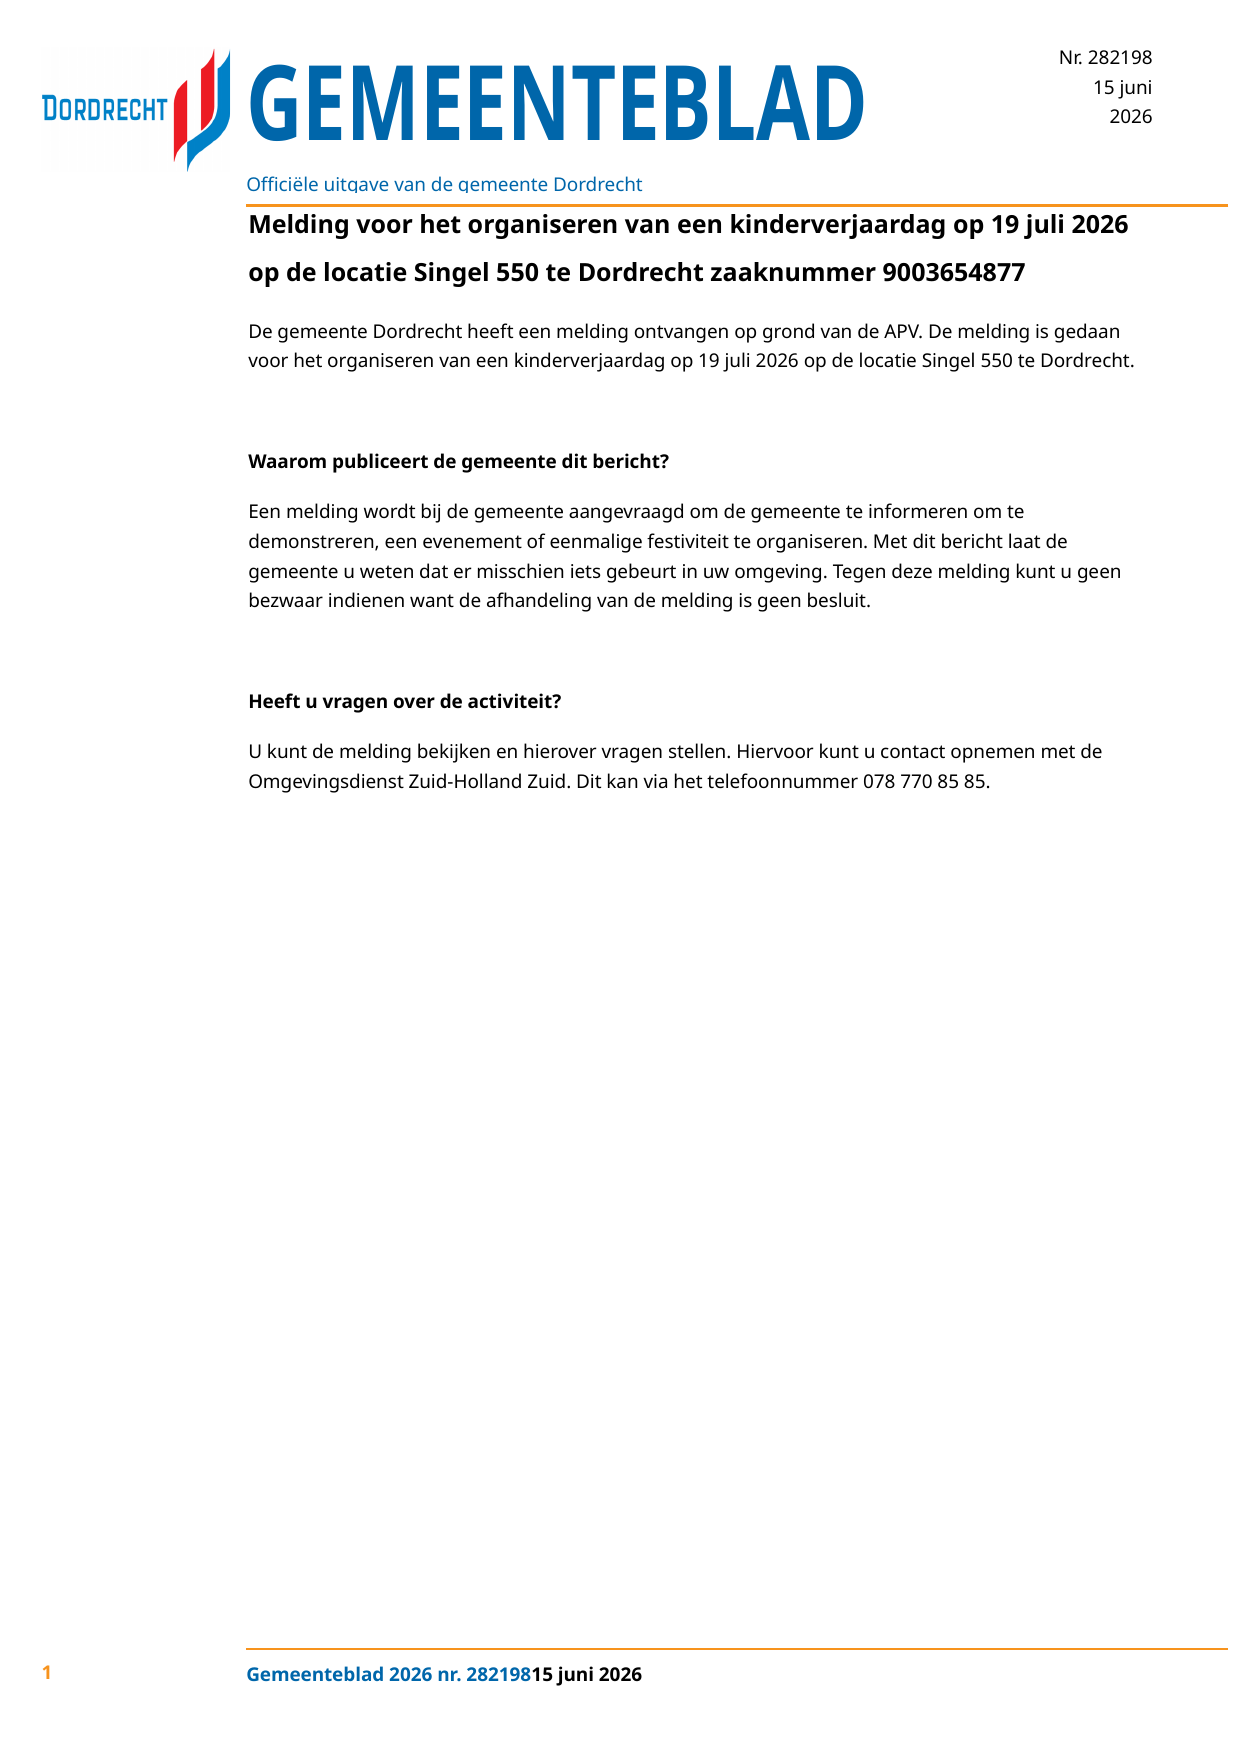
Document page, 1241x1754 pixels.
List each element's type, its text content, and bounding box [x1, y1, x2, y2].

text Een melding wordt bij de gemeente aangevraagd om de gemeente te informeren om te demonstreren, een evenement of eenmalige festiviteit te organiseren. Met dit bericht laat de gemeente u weten dat er misschien iets gebeurt in uw omgeving. Tegen deze melding kunt u geen bezwaar indienen want de afhandeling van de melding is geen besluit. [248, 499, 1152, 613]
text Waarom publiceert de gemeente dit bericht? [248, 448, 1152, 474]
text Melding voor het organiseren van een kinderverjaardag op 19 juli 2026 op de locatie Singel 550 te Dordrecht zaaknummer 9003654877 [248, 207, 1152, 288]
text Heeft u vragen over de activiteit? [248, 688, 1152, 714]
text De gemeente Dordrecht heeft een melding ontvangen op grond van de APV. De melding is gedaan voor het organiseren van een kinderverjaardag op 19 juli 2026 op de locatie Singel 550 te Dordrecht. [248, 318, 1152, 373]
text U kunt de melding bekijken en hierover vragen stellen. Hiervoor kunt u contact opnemen met de Omgevingsdienst Zuid-Holland Zuid. Dit kan via het telefoonnummer 078 770 85 85. [248, 739, 1152, 794]
picture [41, 47, 231, 172]
